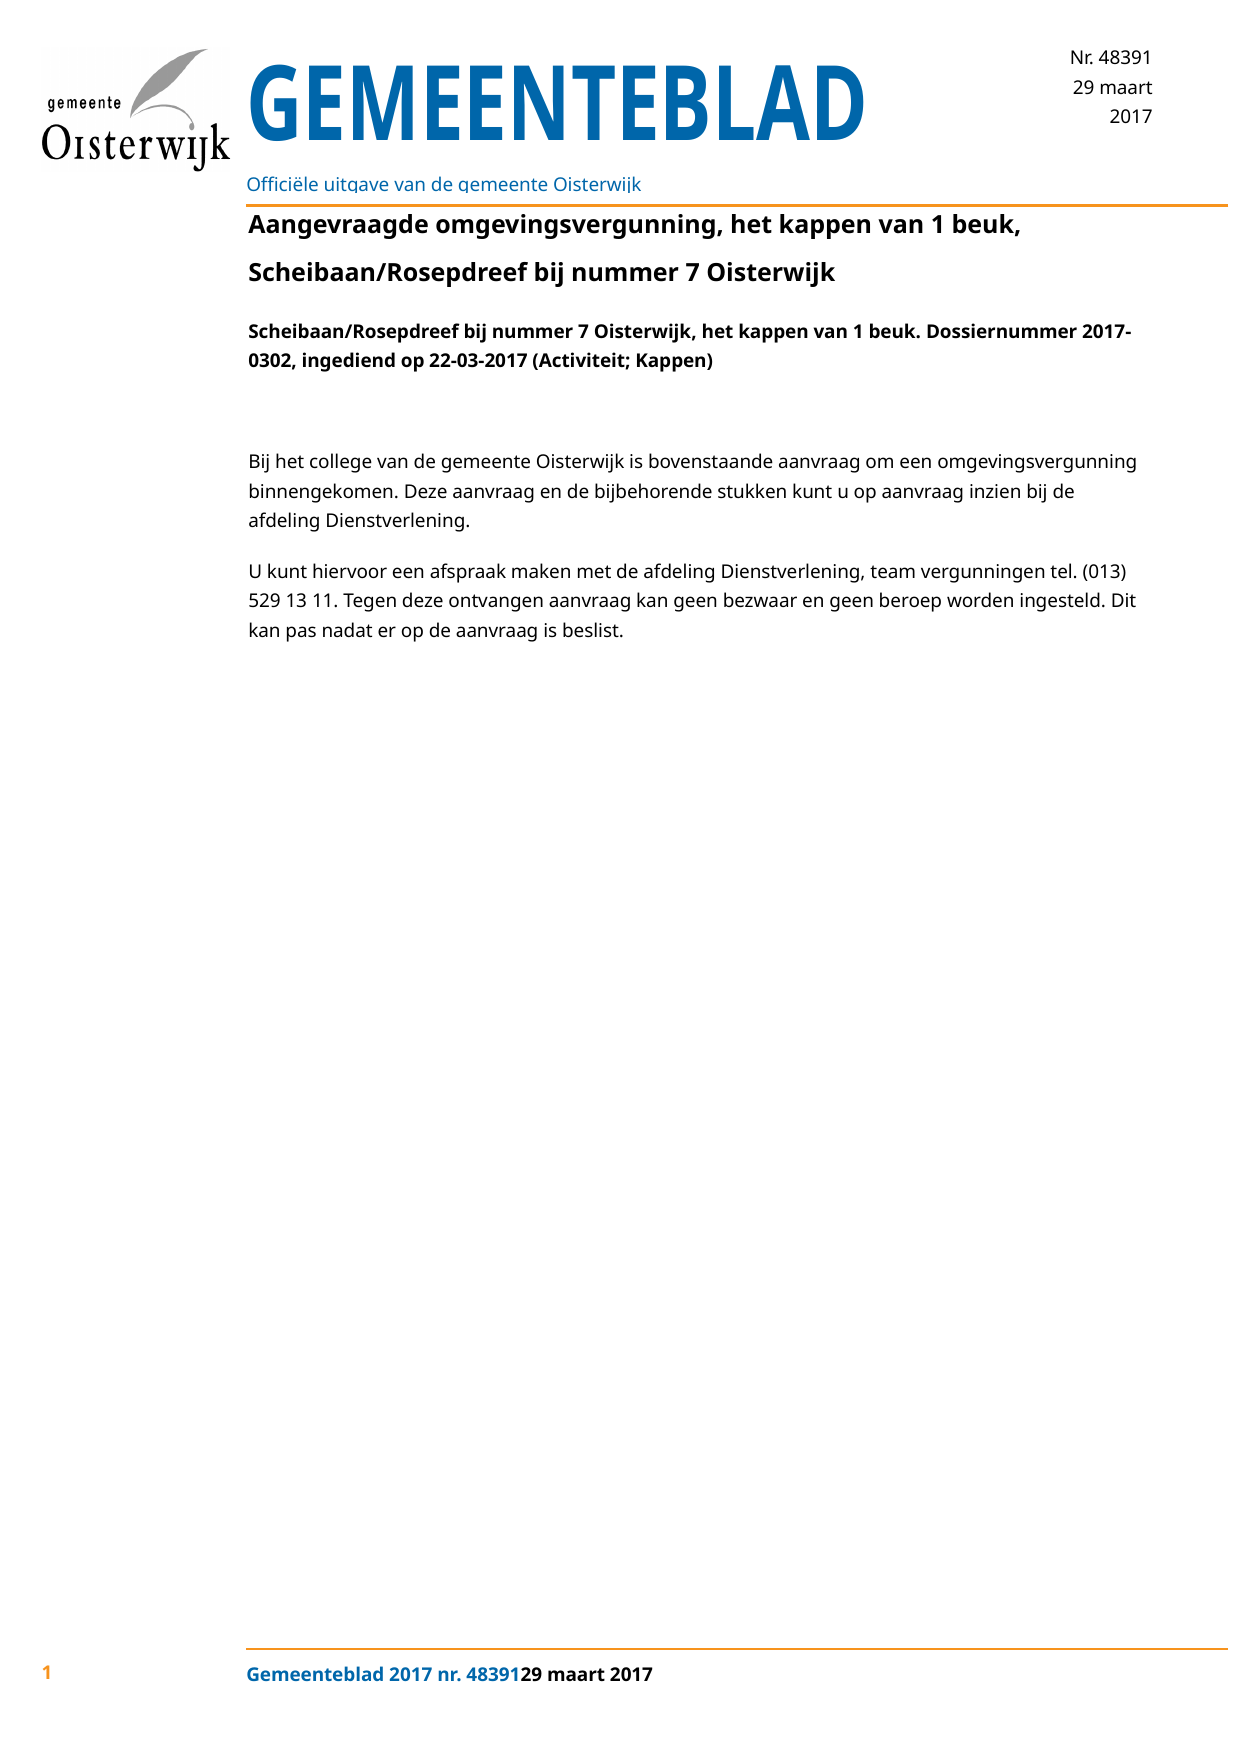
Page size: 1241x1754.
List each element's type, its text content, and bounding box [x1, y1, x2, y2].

text Aangevraagde omgevingsvergunning, het kappen van 1 beuk, Scheibaan/Rosepdreef bij nummer 7 Oisterwijk [248, 207, 1152, 288]
text U kunt hiervoor een afspraak maken met de afdeling Dienstverlening, team vergunningen tel. (013) 529 13 11. Tegen deze ontvangen aanvraag kan geen bezwaar en geen beroep worden ingesteld. Dit kan pas nadat er op de aanvraag is beslist. [248, 558, 1152, 643]
picture [41, 47, 231, 172]
text Scheibaan/Rosepdreef bij nummer 7 Oisterwijk, het kappen van 1 beuk. Dossiernummer 2017-0302, ingediend op 22-03-2017 (Activiteit; Kappen) [248, 318, 1152, 373]
text Bij het college van de gemeente Oisterwijk is bovenstaande aanvraag om een omgevingsvergunning binnengekomen. Deze aanvraag en de bijbehorende stukken kunt u op aanvraag inzien bij de afdeling Dienstverlening. [248, 448, 1152, 533]
